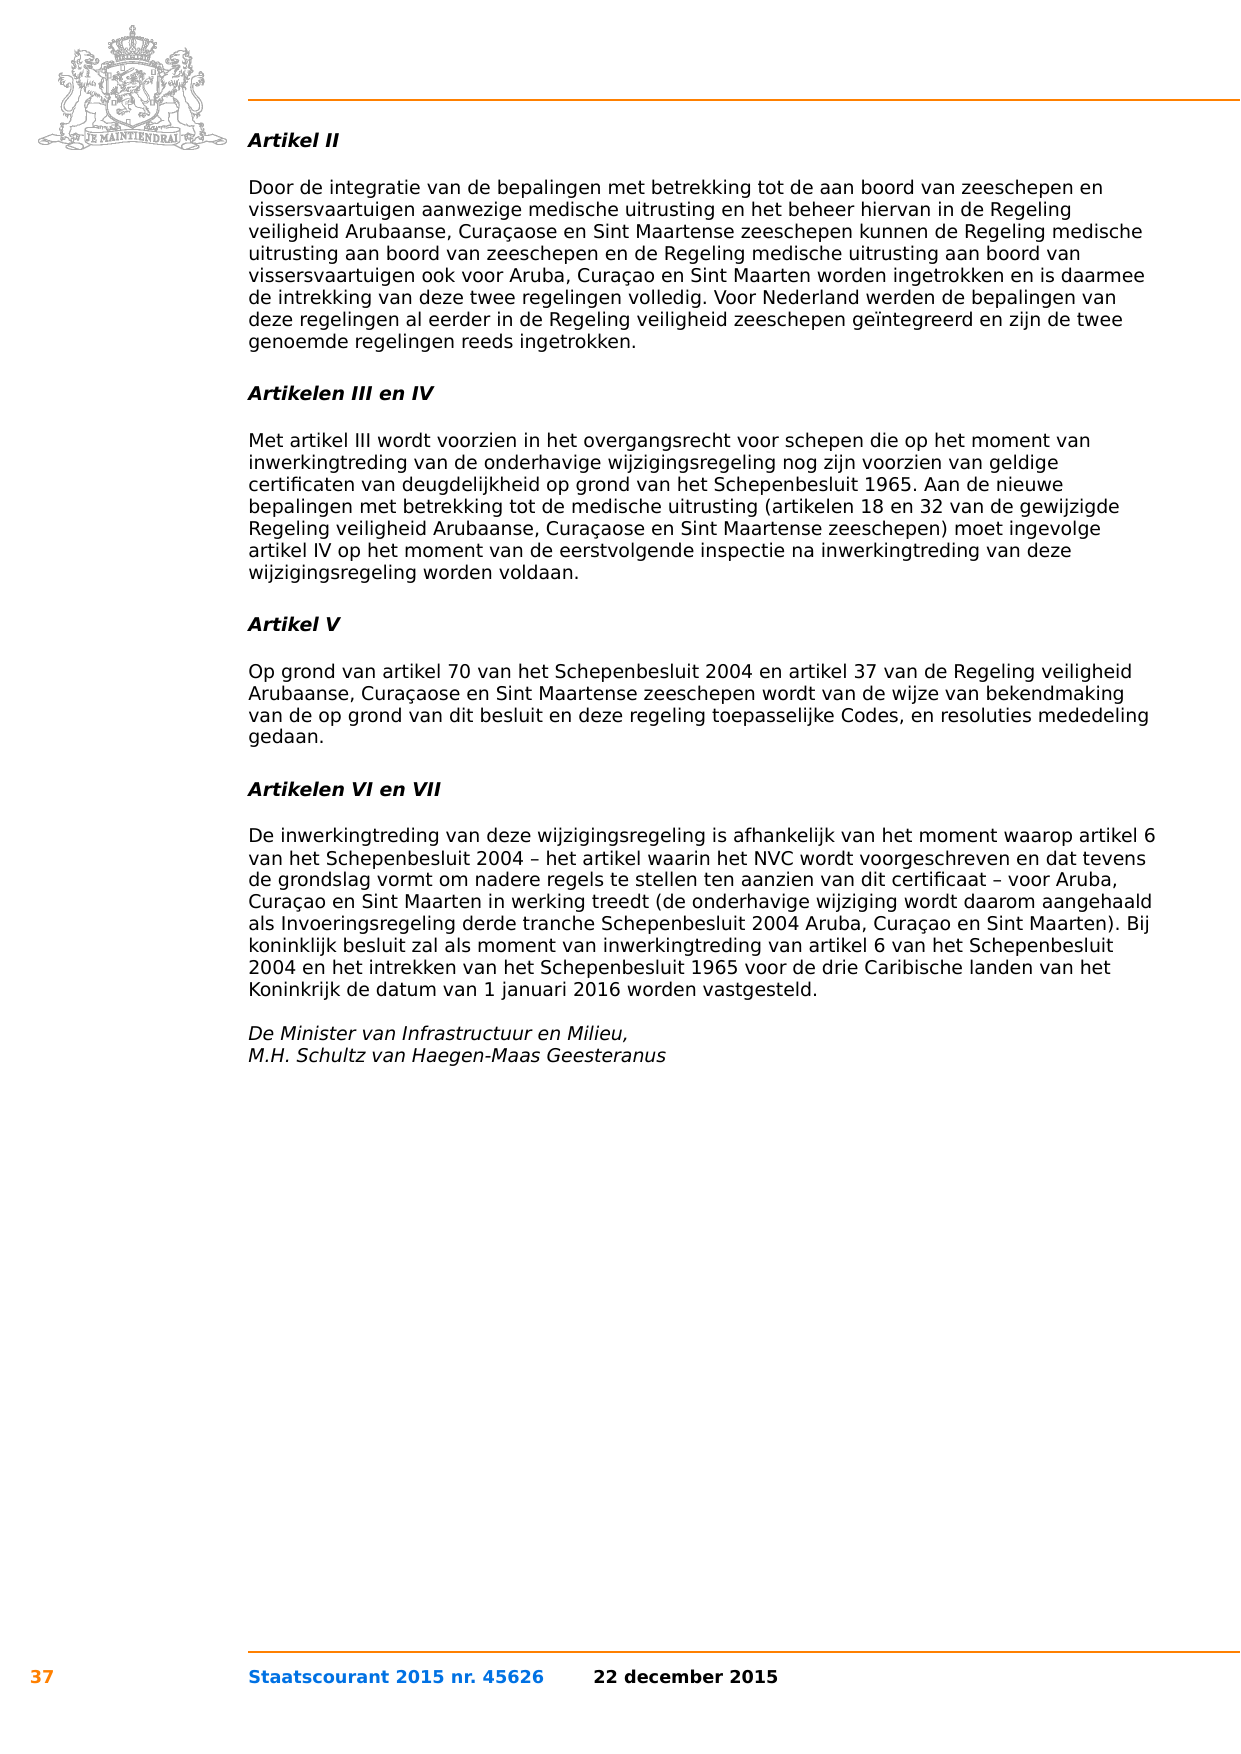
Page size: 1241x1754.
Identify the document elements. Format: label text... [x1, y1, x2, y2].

text Op grond van artikel 70 van het Schepenbesluit 2004 en artikel 37 van de Regeling veiligheid Arubaanse, Curaçaose en Sint Maartense zeeschepen wordt van de wijze van bekendmaking van de op grond van dit besluit en deze regeling toepasselijke Codes, en resoluties mededeling gedaan. [248, 661, 1163, 748]
subtitle Artikelen VI en VII [248, 778, 1163, 800]
subtitle Artikel II [248, 130, 1163, 152]
picture [38, 25, 227, 150]
subtitle Artikelen III en IV [248, 383, 1163, 405]
text Door de integratie van de bepalingen met betrekking tot de aan boord van zeeschepen en vissersvaartuigen aanwezige medische uitrusting en het beheer hiervan in de Regeling veiligheid Arubaanse, Curaçaose en Sint Maartense zeeschepen kunnen de Regeling medische uitrusting aan boord van zeeschepen en de Regeling medische uitrusting aan boord van vissersvaartuigen ook voor Aruba, Curaçao en Sint Maarten worden ingetrokken en is daarmee de intrekking van deze twee regelingen volledig. Voor Nederland werden de bepalingen van deze regelingen al eerder in de Regeling veiligheid zeeschepen geïntegreerd en zijn de twee genoemde regelingen reeds ingetrokken. [248, 177, 1163, 353]
subtitle Artikel V [248, 613, 1163, 636]
text De inwerkingtreding van deze wijzigingsregeling is afhankelijk van het moment waarop artikel 6 van het Schepenbesluit 2004 – het artikel waarin het NVC wordt voorgeschreven en dat tevens de grondslag vormt om nadere regels te stellen ten aanzien van dit certificaat – voor Aruba, Curaçao en Sint Maarten in werking treedt (de onderhavige wijziging wordt daarom aangehaald als Invoeringsregeling derde tranche Schepenbesluit 2004 Aruba, Curaçao en Sint Maarten). Bij koninklijk besluit zal als moment van inwerkingtreding van artikel 6 van het Schepenbesluit 2004 en het intrekken van het Schepenbesluit 1965 voor de drie Caribische landen van het Koninkrijk de datum van 1 januari 2016 worden vastgesteld. [248, 825, 1163, 1001]
text De Minister van Infrastructuur en Milieu, M.H. Schultz van Haegen-Maas Geesteranus [248, 1023, 1163, 1067]
text Met artikel III wordt voorzien in het overgangsrecht voor schepen die op het moment van inwerkingtreding van de onderhavige wijzigingsregeling nog zijn voorzien van geldige certificaten van deugdelijkheid op grond van het Schepenbesluit 1965. Aan de nieuwe bepalingen met betrekking tot de medische uitrusting (artikelen 18 en 32 van de gewijzigde Regeling veiligheid Arubaanse, Curaçaose en Sint Maartense zeeschepen) moet ingevolge artikel IV op het moment van de eerstvolgende inspectie na inwerkingtreding van deze wijzigingsregeling worden voldaan. [248, 430, 1163, 583]
